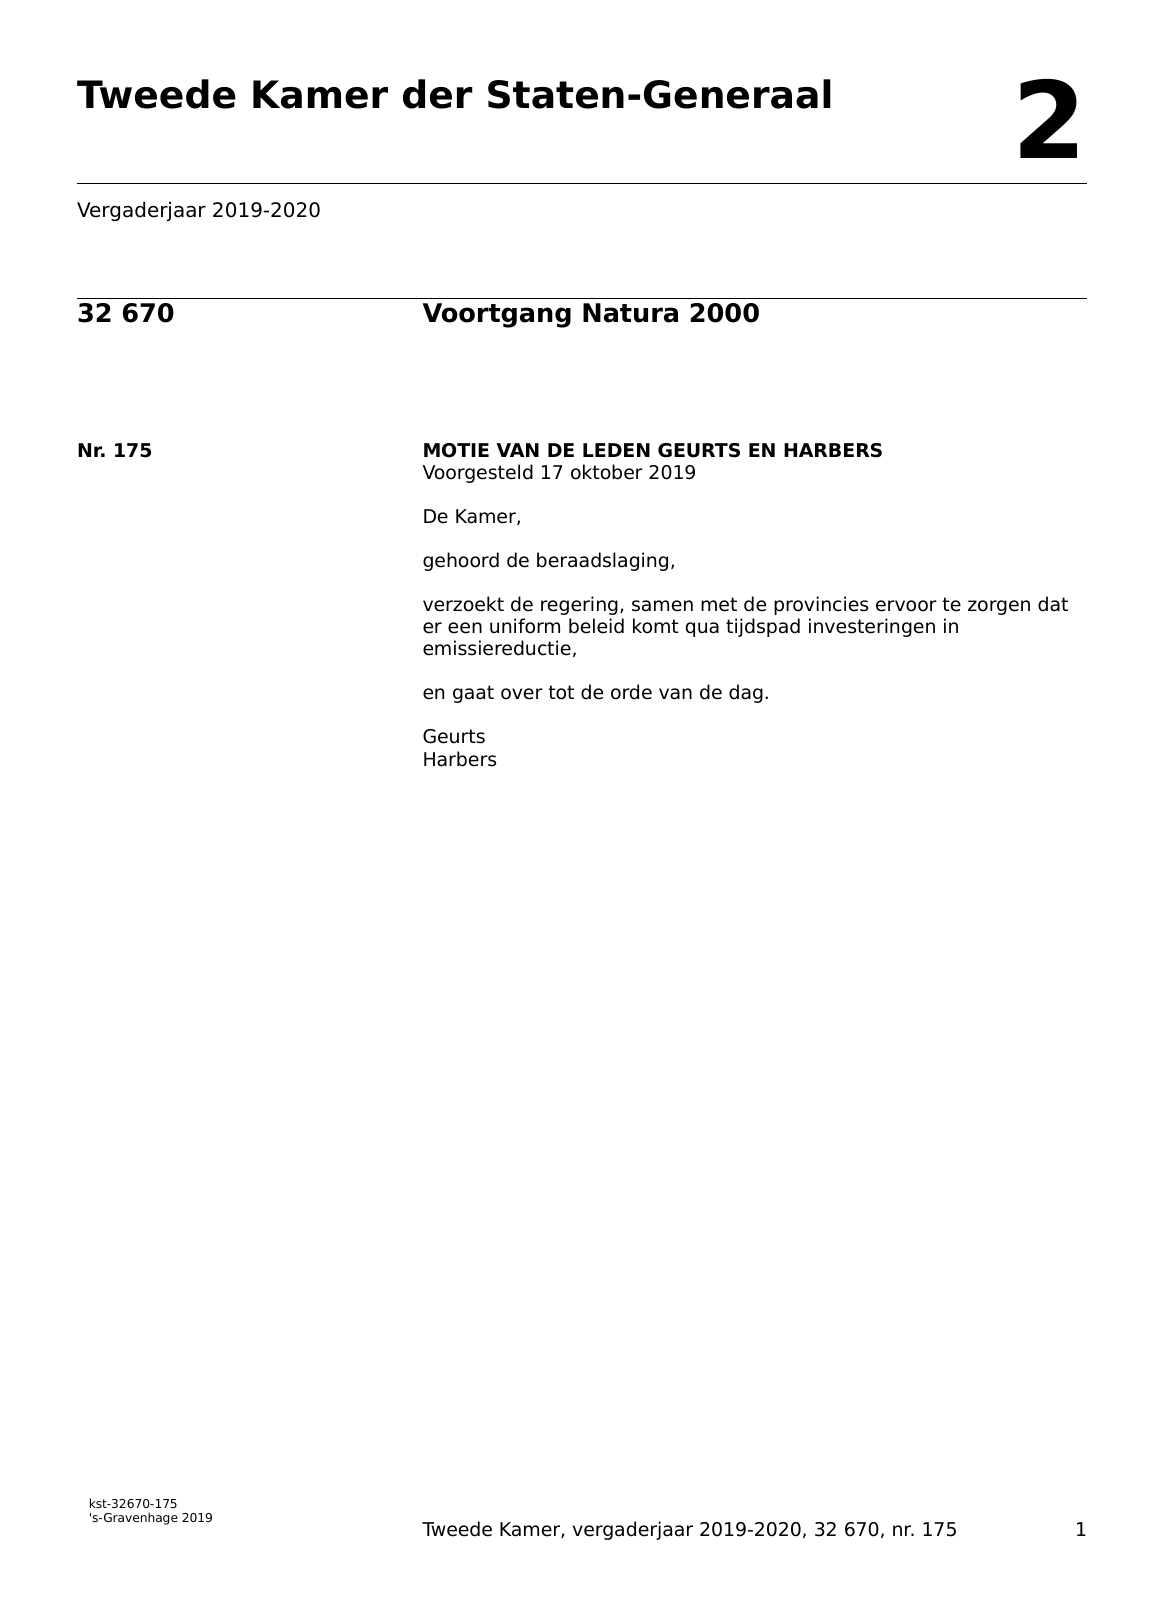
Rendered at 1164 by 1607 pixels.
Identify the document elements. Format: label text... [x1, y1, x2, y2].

table_header Tweede Kamer der Staten-Generaal [77, 59, 886, 183]
text Voorgesteld 17 oktober 2019 [422, 462, 1087, 484]
text kst-32670-175 [88, 1497, 323, 1511]
table_header 2 [886, 59, 1087, 183]
text Harbers [422, 748, 1087, 770]
text 's-Gravenhage 2019 [88, 1511, 323, 1525]
table_cell Vergaderjaar 2019-2020 [77, 184, 1087, 298]
subtitle Nr. 175 MOTIE VAN DE LEDEN GEURTS EN HARBERS [77, 440, 1087, 462]
text gehoord de beraadslaging, [422, 550, 1087, 572]
text en gaat over tot de orde van de dag. [422, 682, 1087, 704]
text De Kamer, [422, 506, 1087, 528]
subtitle 32 670 Voortgang Natura 2000 [77, 299, 1087, 329]
text verzoekt de regering, samen met de provincies ervoor te zorgen dat er een uniform beleid komt qua tijdspad investeringen in emissiereductie, [422, 594, 1087, 660]
text Geurts [422, 726, 1087, 748]
